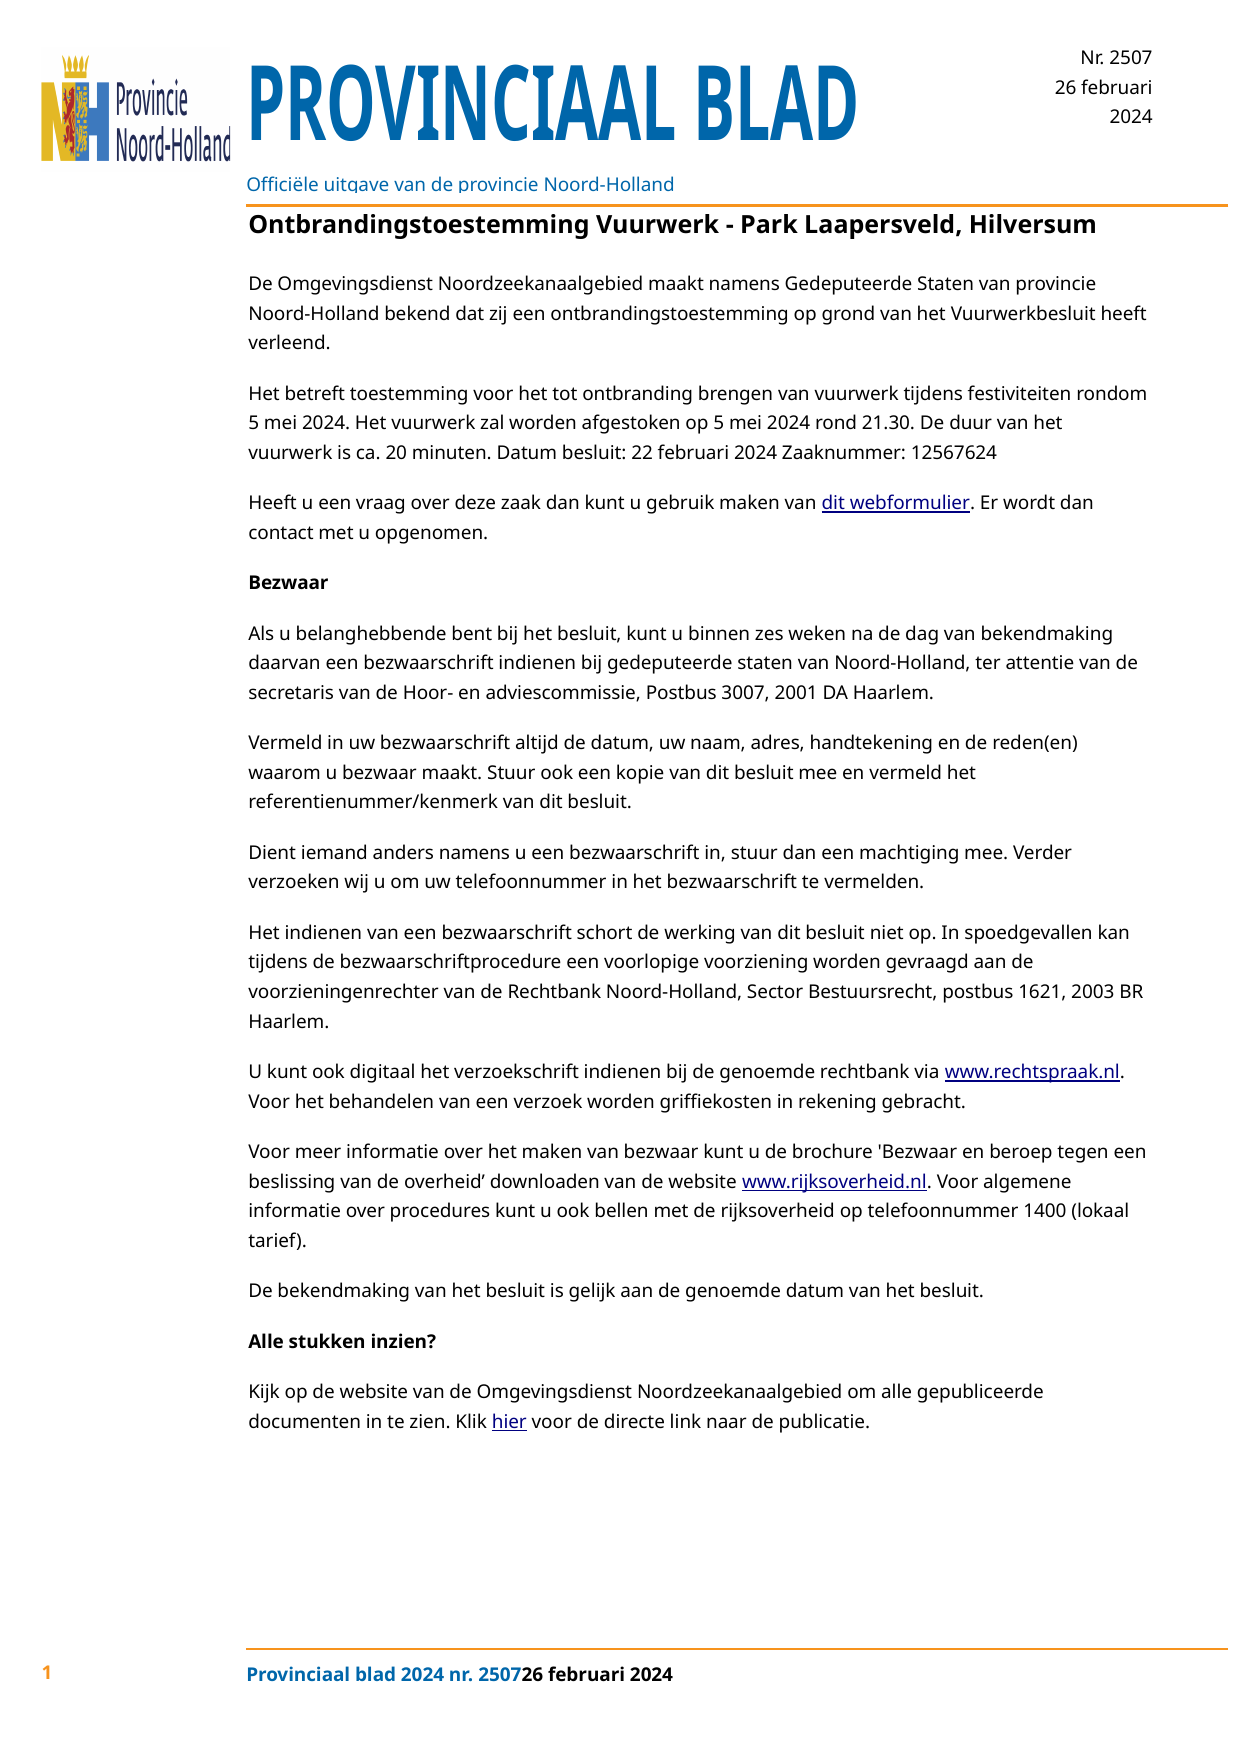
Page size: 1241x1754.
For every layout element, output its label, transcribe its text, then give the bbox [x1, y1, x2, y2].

text Als u belanghebbende bent bij het besluit, kunt u binnen zes weken na de dag van bekendmaking daarvan een bezwaarschrift indienen bij gedeputeerde staten van Noord-Holland, ter attentie van de secretaris van de Hoor- en adviescommissie, Postbus 3007, 2001 DA Haarlem. [248, 620, 1152, 705]
picture [41, 47, 231, 172]
text De bekendmaking van het besluit is gelijk aan de genoemde datum van het besluit. [248, 1277, 1152, 1303]
text Voor meer informatie over het maken van bezwaar kunt u de brochure 'Bezwaar en beroep tegen een beslissing van de overheid’ downloaden van de website www.rijksoverheid.nl. Voor algemene informatie over procedures kunt u ook bellen met de rijksoverheid op telefoonnummer 1400 (lokaal tarief). [248, 1138, 1152, 1253]
text Bezwaar [248, 569, 1152, 595]
text Ontbrandingstoestemming Vuurwerk - Park Laapersveld, Hilversum [248, 207, 1152, 241]
text Alle stukken inzien? [248, 1328, 1152, 1353]
text Het betreft toestemming voor het tot ontbranding brengen van vuurwerk tijdens festiviteiten rondom 5 mei 2024. Het vuurwerk zal worden afgestoken op 5 mei 2024 rond 21.30. De duur van het vuurwerk is ca. 20 minuten. Datum besluit: 22 februari 2024 Zaaknummer: 12567624 [248, 380, 1152, 465]
text Heeft u een vraag over deze zaak dan kunt u gebruik maken van dit webformulier. Er wordt dan contact met u opgenomen. [248, 489, 1152, 545]
text Dient iemand anders namens u een bezwaarschrift in, stuur dan een machtiging mee. Verder verzoeken wij u om uw telefoonnummer in het bezwaarschrift te vermelden. [248, 839, 1152, 894]
text Vermeld in uw bezwaarschrift altijd de datum, uw naam, adres, handtekening en de reden(en) waarom u bezwaar maakt. Stuur ook een kopie van dit besluit mee en vermeld het referentienummer/kenmerk van dit besluit. [248, 729, 1152, 814]
text De Omgevingsdienst Noordzeekanaalgebied maakt namens Gedeputeerde Staten van provincie Noord-Holland bekend dat zij een ontbrandingstoestemming op grond van het Vuurwerkbesluit heeft verleend. [248, 270, 1152, 355]
text U kunt ook digitaal het verzoekschrift indienen bij de genoemde rechtbank via www.rechtspraak.nl. Voor het behandelen van een verzoek worden griffiekosten in rekening gebracht. [248, 1058, 1152, 1113]
text Het indienen van een bezwaarschrift schort de werking van dit besluit niet op. In spoedgevallen kan tijdens de bezwaarschriftprocedure een voorlopige voorziening worden gevraagd aan de voorzieningenrechter van de Rechtbank Noord-Holland, Sector Bestuursrecht, postbus 1621, 2003 BR Haarlem. [248, 919, 1152, 1033]
text Kijk op de website van de Omgevingsdienst Noordzeekanaalgebied om alle gepubliceerde documenten in te zien. Klik hier voor de directe link naar de publicatie. [248, 1378, 1152, 1433]
